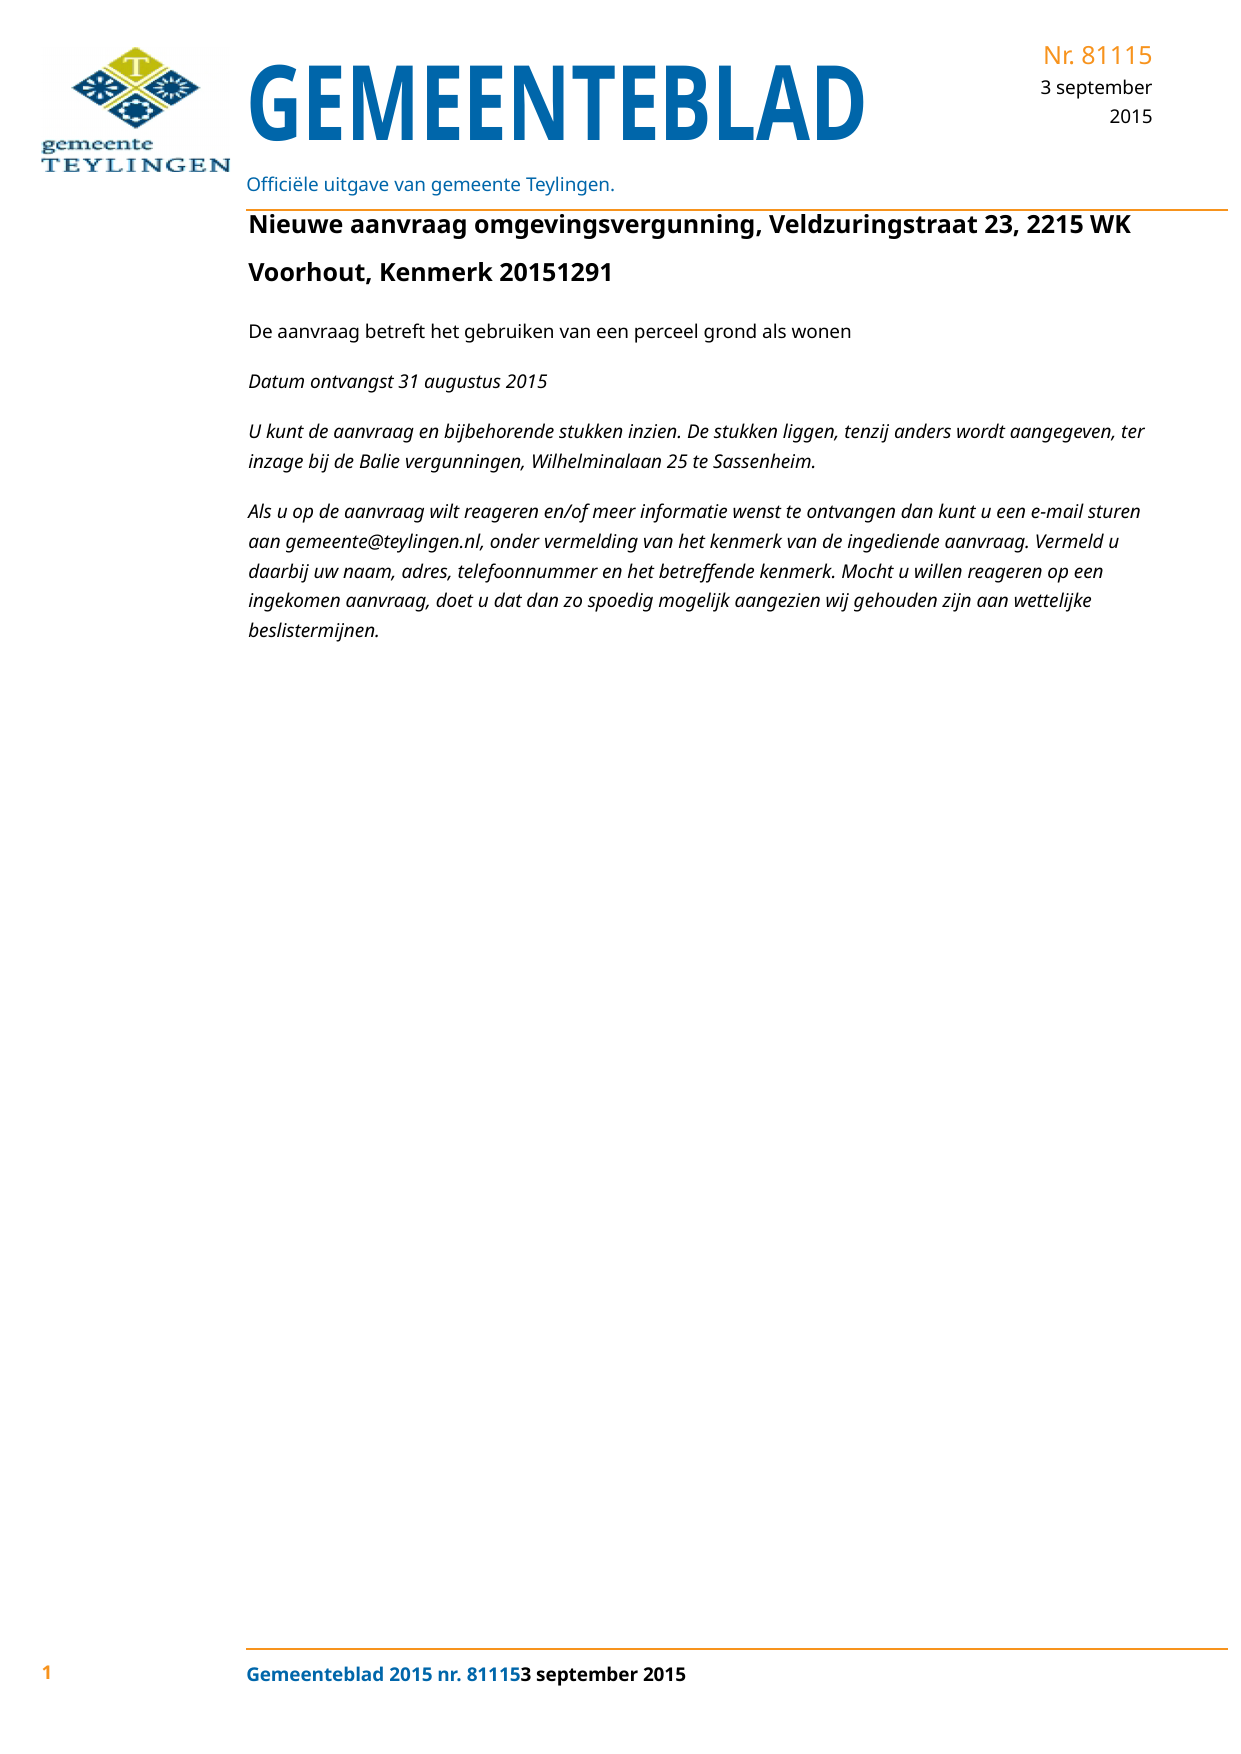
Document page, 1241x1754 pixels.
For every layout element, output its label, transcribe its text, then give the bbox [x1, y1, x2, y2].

text Datum ontvangst 31 augustus 2015 [248, 368, 1152, 394]
text Als u op de aanvraag wilt reageren en/of meer informatie wenst te ontvangen dan kunt u een e-mail sturen aan gemeente@teylingen.nl, onder vermelding van het kenmerk van de ingediende aanvraag. Vermeld u daarbij uw naam, adres, telefoonnummer en het betreffende kenmerk. Mocht u willen reageren op een ingekomen aanvraag, doet u dat dan zo spoedig mogelijk aangezien wij gehouden zijn aan wettelijke beslistermijnen. [248, 499, 1152, 643]
picture [41, 47, 231, 172]
text Nieuwe aanvraag omgevingsvergunning, Veldzuringstraat 23, 2215 WK Voorhout, Kenmerk 20151291 [248, 211, 1152, 288]
text De aanvraag betreft het gebruiken van een perceel grond als wonen [248, 318, 1152, 344]
text U kunt de aanvraag en bijbehorende stukken inzien. De stukken liggen, tenzij anders wordt aangegeven, ter inzage bij de Balie vergunningen, Wilhelminalaan 25 te Sassenheim. [248, 419, 1152, 474]
